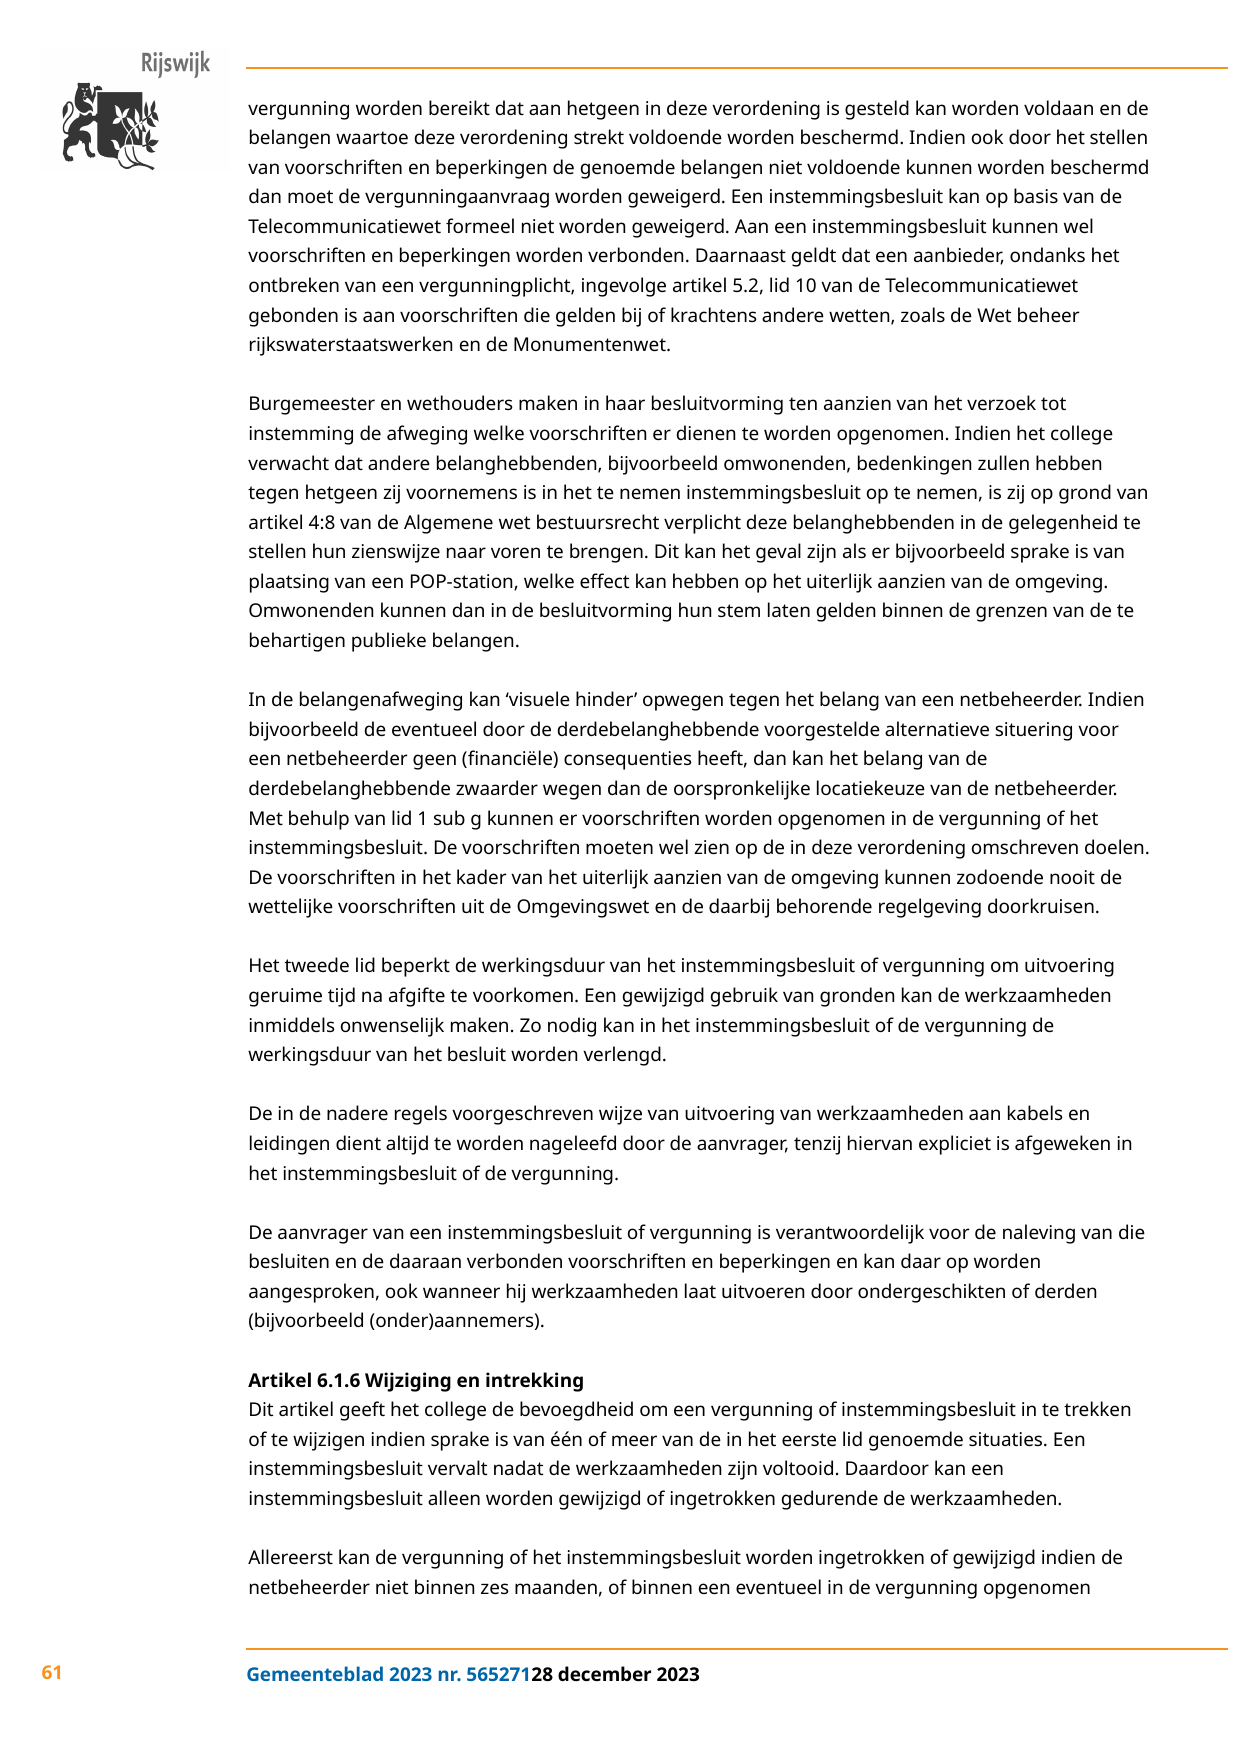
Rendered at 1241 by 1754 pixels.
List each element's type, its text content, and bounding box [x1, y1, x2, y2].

text Dit artikel geeft het college de bevoegdheid om een vergunning of instemmingsbesluit in te trekken of te wijzigen indien sprake is van één of meer van de in het eerste lid genoemde situaties. Een instemmingsbesluit vervalt nadat de werkzaamheden zijn voltooid. Daardoor kan een instemmingsbesluit alleen worden gewijzigd of ingetrokken gedurende de werkzaamheden. [248, 1396, 1152, 1511]
picture [41, 47, 231, 172]
text De aanvrager van een instemmingsbesluit of vergunning is verantwoordelijk voor de naleving van die besluiten en de daaraan verbonden voorschriften en beperkingen en kan daar op worden aangesproken, ook wanneer hij werkzaamheden laat uitvoeren door ondergeschikten of derden (bijvoorbeeld (onder)aannemers). [248, 1219, 1152, 1333]
text Burgemeester en wethouders maken in haar besluitvorming ten aanzien van het verzoek tot instemming de afweging welke voorschriften er dienen te worden opgenomen. Indien het college verwacht dat andere belanghebbenden, bijvoorbeeld omwonenden, bedenkingen zullen hebben tegen hetgeen zij voornemens is in het te nemen instemmingsbesluit op te nemen, is zij op grond van artikel 4:8 van de Algemene wet bestuursrecht verplicht deze belanghebbenden in de gelegenheid te stellen hun zienswijze naar voren te brengen. Dit kan het geval zijn als er bijvoorbeeld sprake is van plaatsing van een POP-station, welke effect kan hebben op het uiterlijk aanzien van de omgeving. Omwonenden kunnen dan in de besluitvorming hun stem laten gelden binnen de grenzen van de te behartigen publieke belangen. [248, 391, 1152, 653]
text vergunning worden bereikt dat aan hetgeen in deze verordening is gesteld kan worden voldaan en de belangen waartoe deze verordening strekt voldoende worden beschermd. Indien ook door het stellen van voorschriften en beperkingen de genoemde belangen niet voldoende kunnen worden beschermd dan moet de vergunningaanvraag worden geweigerd. Een instemmingsbesluit kan op basis van de Telecommunicatiewet formeel niet worden geweigerd. Aan een instemmingsbesluit kunnen wel voorschriften en beperkingen worden verbonden. Daarnaast geldt dat een aanbieder, ondanks het ontbreken van een vergunningplicht, ingevolge artikel 5.2, lid 10 van de Telecommunicatiewet gebonden is aan voorschriften die gelden bij of krachtens andere wetten, zoals de Wet beheer rijkswaterstaatswerken en de Monumentenwet. [248, 95, 1152, 357]
text Het tweede lid beperkt de werkingsduur van het instemmingsbesluit of vergunning om uitvoering geruime tijd na afgifte te voorkomen. Een gewijzigd gebruik van gronden kan de werkzaamheden inmiddels onwenselijk maken. Zo nodig kan in het instemmingsbesluit of de vergunning de werkingsduur van het besluit worden verlengd. [248, 953, 1152, 1067]
text Allereerst kan de vergunning of het instemmingsbesluit worden ingetrokken of gewijzigd indien de netbeheerder niet binnen zes maanden, of binnen een eventueel in de vergunning opgenomen [248, 1544, 1152, 1600]
text Artikel 6.1.6 Wijziging en intrekking [248, 1367, 1152, 1393]
text De in de nadere regels voorgeschreven wijze van uitvoering van werkzaamheden aan kabels en leidingen dient altijd te worden nageleefd door de aanvrager, tenzij hiervan expliciet is afgeweken in het instemmingsbesluit of de vergunning. [248, 1101, 1152, 1186]
text In de belangenafweging kan ‘visuele hinder’ opwegen tegen het belang van een netbeheerder. Indien bijvoorbeeld de eventueel door de derdebelanghebbende voorgestelde alternatieve situering voor een netbeheerder geen (financiële) consequenties heeft, dan kan het belang van de derdebelanghebbende zwaarder wegen dan de oorspronkelijke locatiekeuze van de netbeheerder. Met behulp van lid 1 sub g kunnen er voorschriften worden opgenomen in de vergunning of het instemmingsbesluit. De voorschriften moeten wel zien op de in deze verordening omschreven doelen. De voorschriften in het kader van het uiterlijk aanzien van de omgeving kunnen zodoende nooit de wettelijke voorschriften uit de Omgevingswet en de daarbij behorende regelgeving doorkruisen. [248, 686, 1152, 919]
